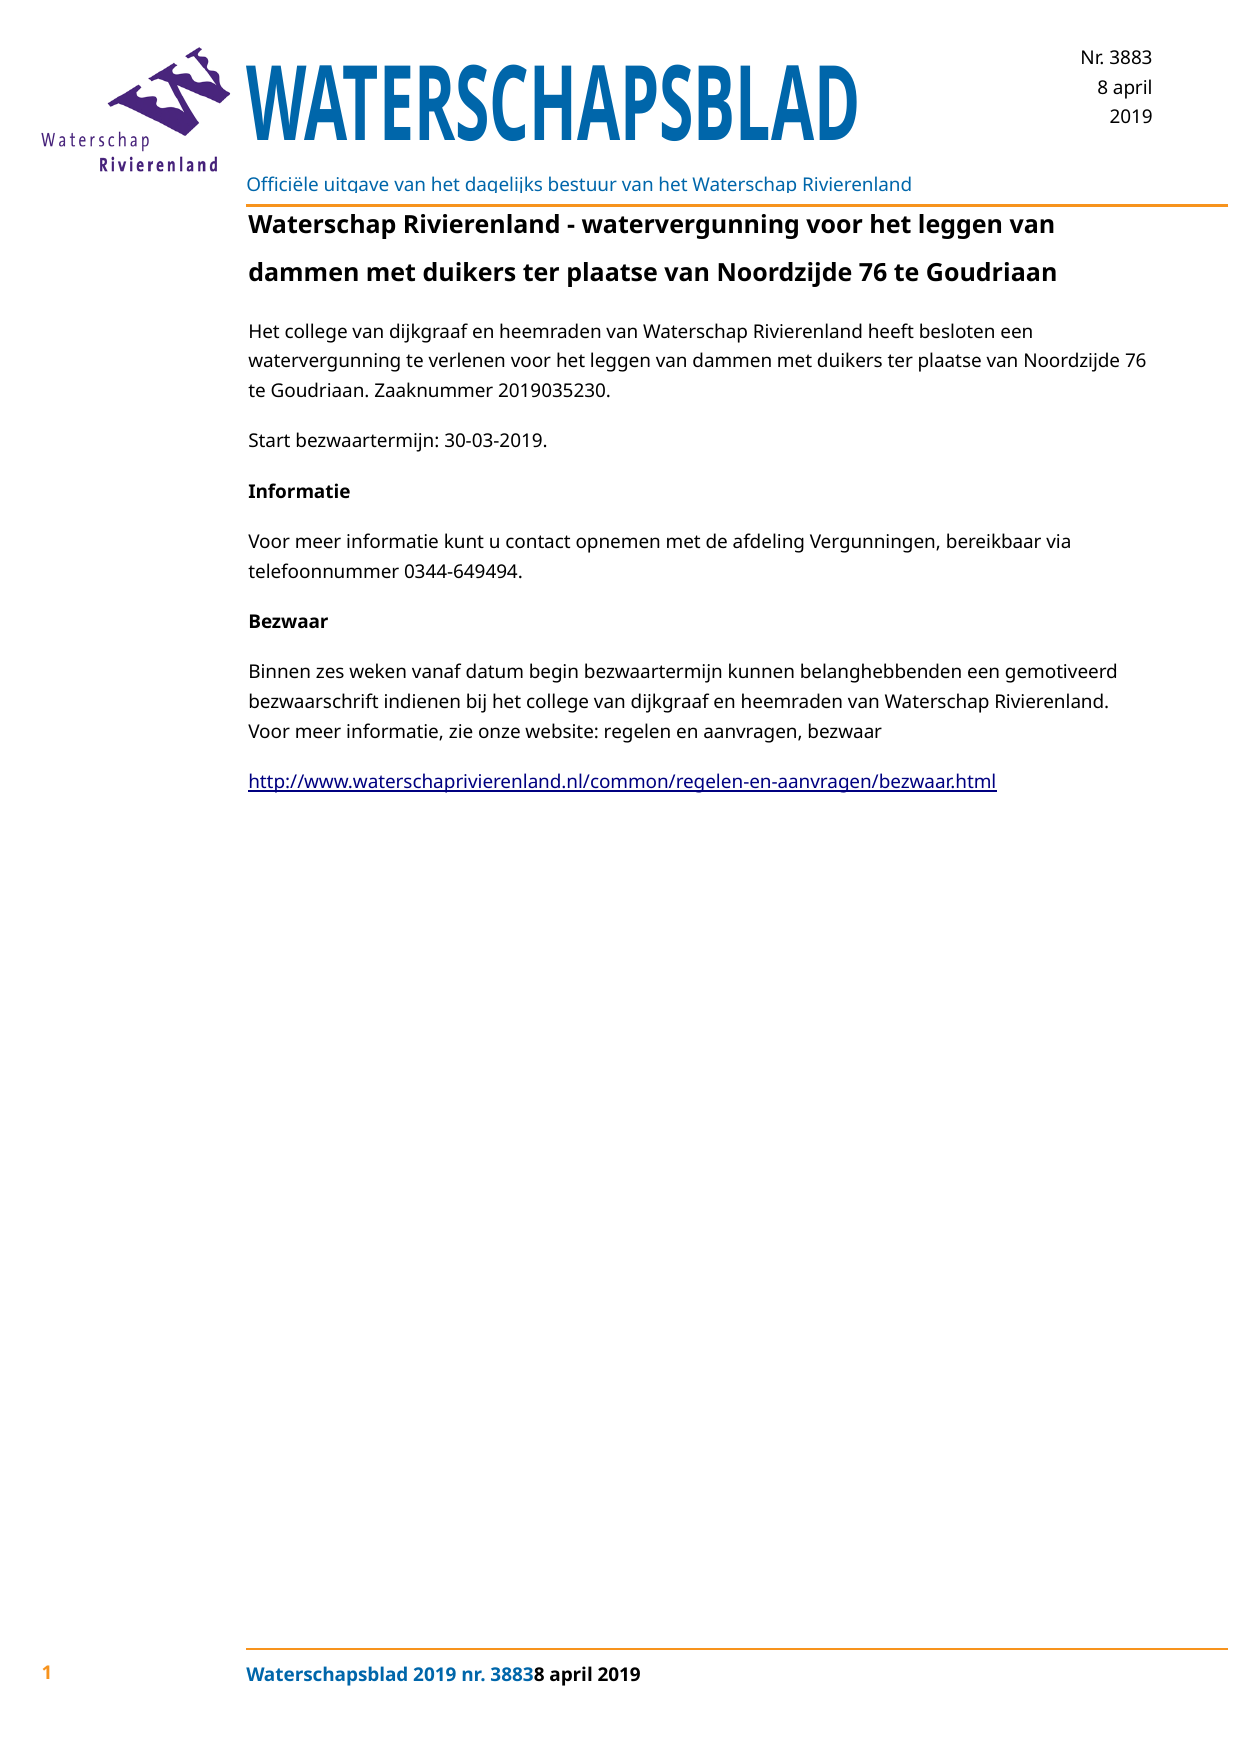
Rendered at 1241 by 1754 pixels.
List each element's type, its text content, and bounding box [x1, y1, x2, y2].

text Het college van dijkgraaf en heemraden van Waterschap Rivierenland heeft besloten een watervergunning te verlenen voor het leggen van dammen met duikers ter plaatse van Noordzijde 76 te Goudriaan. Zaaknummer 2019035230. [248, 318, 1152, 403]
text Voor meer informatie kunt u contact opnemen met de afdeling Vergunningen, bereikbaar via telefoonnummer 0344-649494. [248, 528, 1152, 584]
text Waterschap Rivierenland - watervergunning voor het leggen van dammen met duikers ter plaatse van Noordzijde 76 te Goudriaan [248, 207, 1152, 288]
text Binnen zes weken vanaf datum begin bezwaartermijn kunnen belanghebbenden een gemotiveerd bezwaarschrift indienen bij het college van dijkgraaf en heemraden van Waterschap Rivierenland. Voor meer informatie, zie onze website: regelen en aanvragen, bezwaar [248, 659, 1152, 744]
text http://www.waterschaprivierenland.nl/common/regelen-en-aanvragen/bezwaar.html [248, 768, 1152, 794]
picture [41, 47, 231, 172]
text Informatie [248, 478, 1152, 504]
text Bezwaar [248, 608, 1152, 634]
text Start bezwaartermijn: 30-03-2019. [248, 427, 1152, 453]
